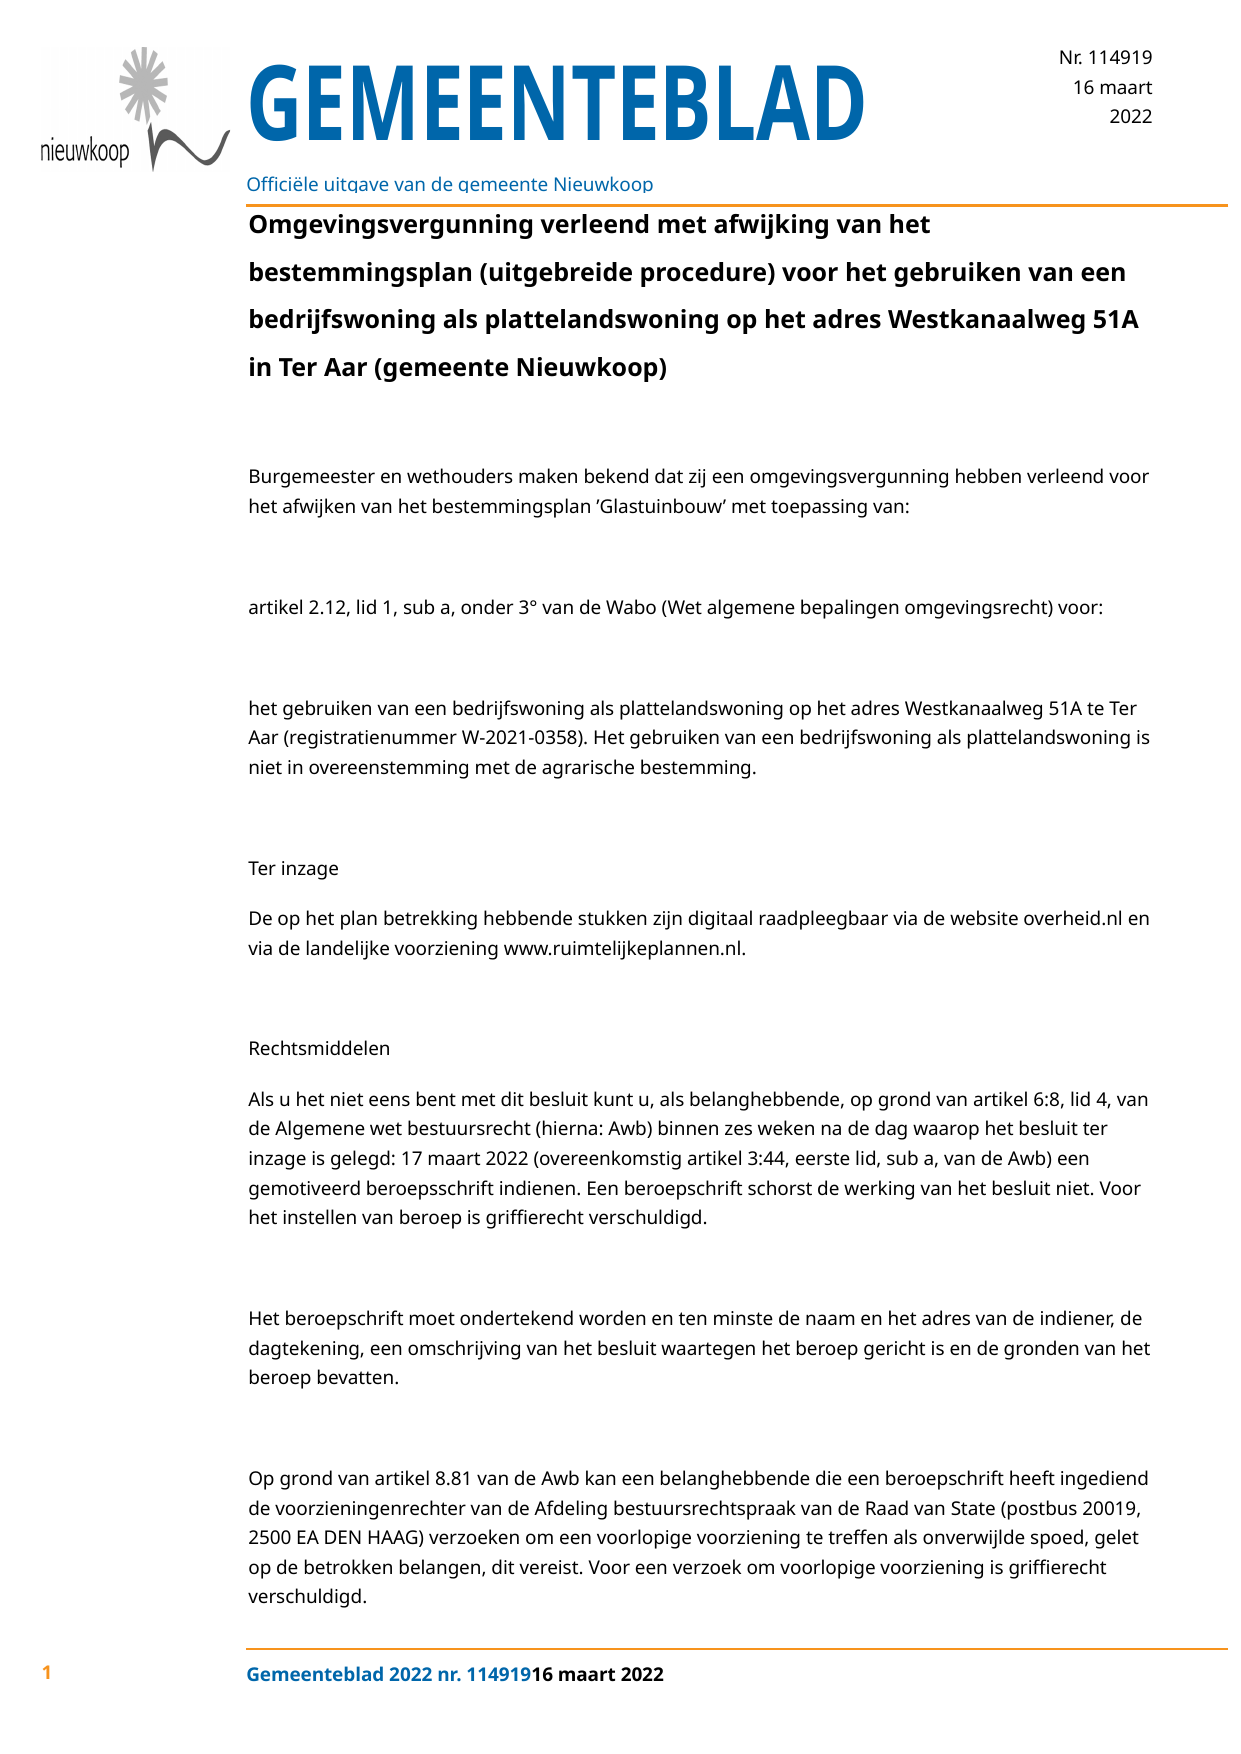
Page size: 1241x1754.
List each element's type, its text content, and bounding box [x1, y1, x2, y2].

text Ter inzage [248, 855, 1152, 881]
text Burgemeester en wethouders maken bekend dat zij een omgevingsvergunning hebben verleend voor het afwijken van het bestemmingsplan ’Glastuinbouw’ met toepassing van: [248, 463, 1152, 519]
text het gebruiken van een bedrijfswoning als plattelandswoning op het adres Westkanaalweg 51A te Ter Aar (registratienummer W-2021-0358). Het gebruiken van een bedrijfswoning als plattelandswoning is niet in overeenstemming met de agrarische bestemming. [248, 695, 1152, 780]
text De op het plan betrekking hebbende stukken zijn digitaal raadpleegbaar via de website overheid.nl en via de landelijke voorziening www.ruimtelijkeplannen.nl. [248, 905, 1152, 961]
text Omgevingsvergunning verleend met afwijking van het bestemmingsplan (uitgebreide procedure) voor het gebruiken van een bedrijfswoning als plattelandswoning op het adres Westkanaalweg 51A in Ter Aar (gemeente Nieuwkoop) [248, 207, 1152, 384]
text Als u het niet eens bent met dit besluit kunt u, als belanghebbende, op grond van artikel 6:8, lid 4, van de Algemene wet bestuursrecht (hierna: Awb) binnen zes weken na de dag waarop het besluit ter inzage is gelegd: 17 maart 2022 (overeenkomstig artikel 3:44, eerste lid, sub a, van de Awb) een gemotiveerd beroepsschrift indienen. Een beroepschrift schorst de werking van het besluit niet. Voor het instellen van beroep is griffierecht verschuldigd. [248, 1086, 1152, 1230]
text artikel 2.12, lid 1, sub a, onder 3° van de Wabo (Wet algemene bepalingen omgevingsrecht) voor: [248, 594, 1152, 620]
picture [41, 47, 231, 172]
text Op grond van artikel 8.81 van de Awb kan een belanghebbende die een beroepschrift heeft ingediend de voorzieningenrechter van de Afdeling bestuursrechtspraak van de Raad van State (postbus 20019, 2500 EA DEN HAAG) verzoeken om een voorlopige voorziening te treffen als onverwijlde spoed, gelet op de betrokken belangen, dit vereist. Voor een verzoek om voorlopige voorziening is griffierecht verschuldigd. [248, 1465, 1152, 1609]
text Rechtsmiddelen [248, 1036, 1152, 1061]
text Het beroepschrift moet ondertekend worden en ten minste de naam en het adres van de indiener, de dagtekening, een omschrijving van het besluit waartegen het beroep gericht is en de gronden van het beroep bevatten. [248, 1305, 1152, 1390]
